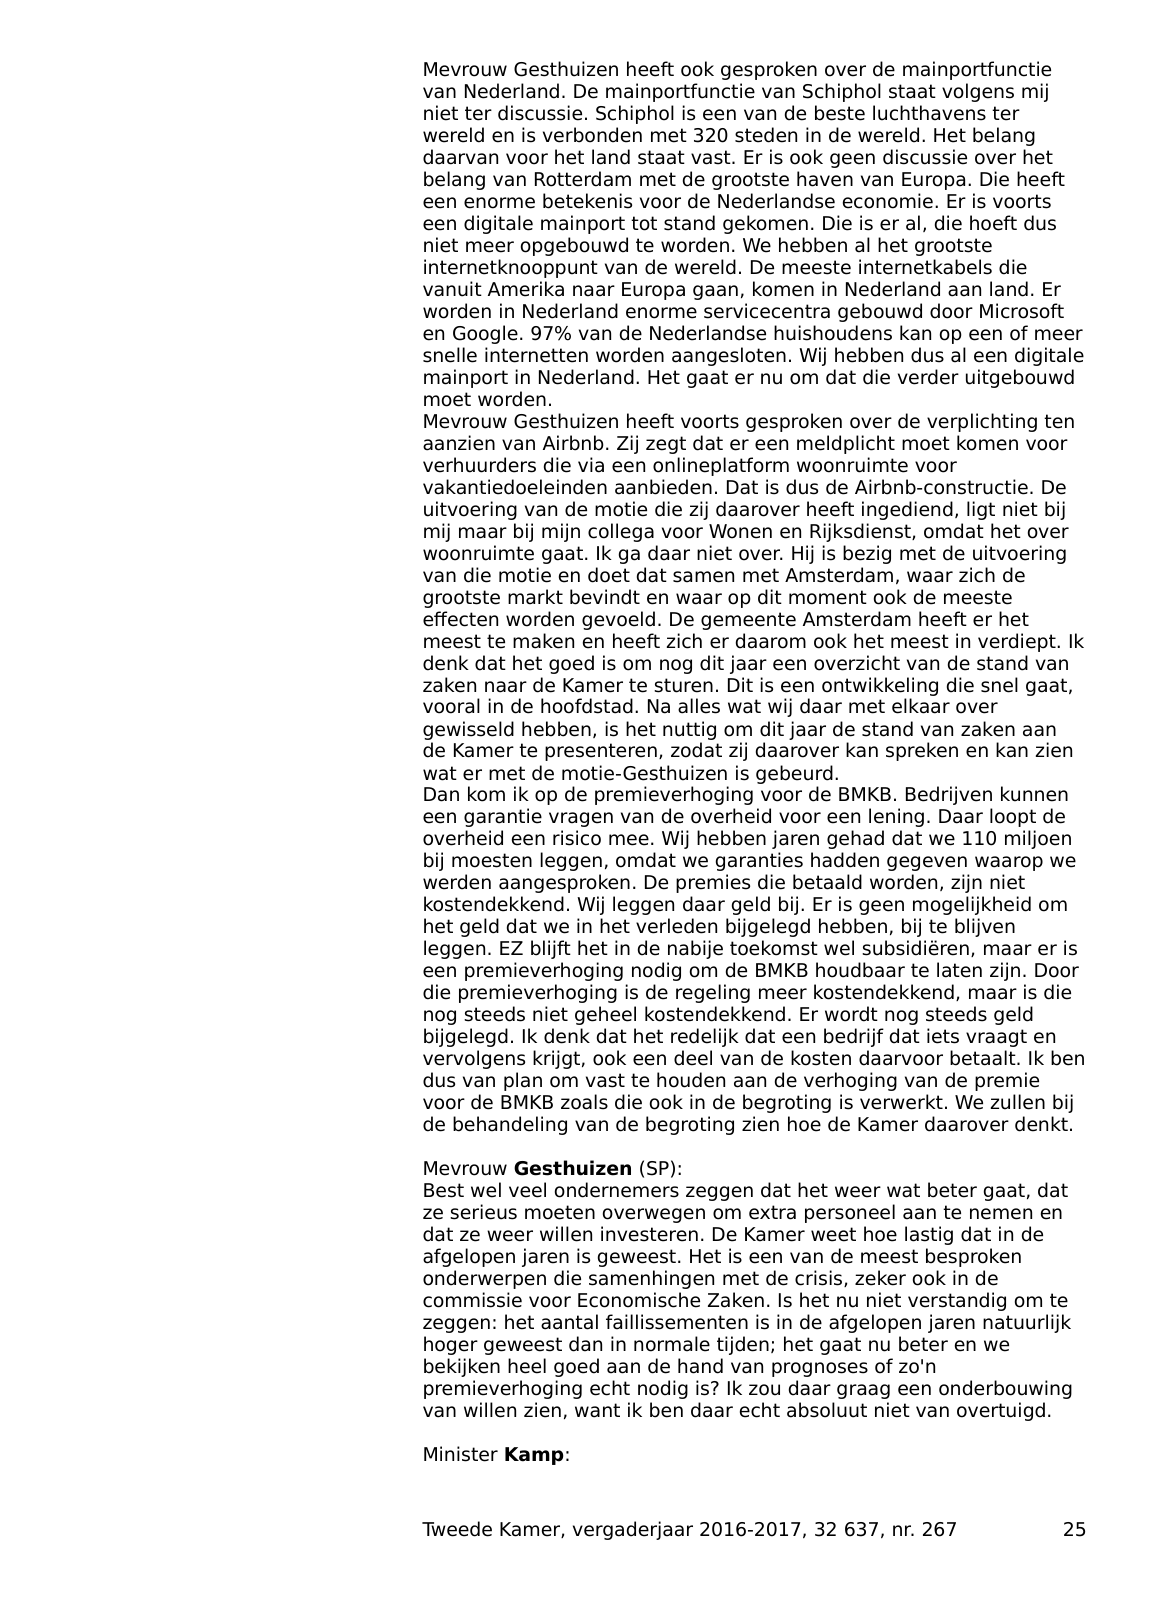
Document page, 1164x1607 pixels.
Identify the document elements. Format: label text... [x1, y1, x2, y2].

text Dan kom ik op de premieverhoging voor de BMKB. Bedrijven kunnen een garantie vragen van de overheid voor een lening. Daar loopt de overheid een risico mee. Wij hebben jaren gehad dat we 110 miljoen bij moesten leggen, omdat we garanties hadden gegeven waarop we werden aangesproken. De premies die betaald worden, zijn niet kostendekkend. Wij leggen daar geld bij. Er is geen mogelijkheid om het geld dat we in het verleden bijgelegd hebben, bij te blijven leggen. EZ blijft het in de nabije toekomst wel subsidiëren, maar er is een premieverhoging nodig om de BMKB houdbaar te laten zijn. Door die premieverhoging is de regeling meer kostendekkend, maar is die nog steeds niet geheel kostendekkend. Er wordt nog steeds geld bijgelegd. Ik denk dat het redelijk dat een bedrijf dat iets vraagt en vervolgens krijgt, ook een deel van de kosten daarvoor betaalt. Ik ben dus van plan om vast te houden aan de verhoging van de premie voor de BMKB zoals die ook in de begroting is verwerkt. We zullen bij de behandeling van de begroting zien hoe de Kamer daarover denkt. [422, 784, 1087, 1136]
text Best wel veel ondernemers zeggen dat het weer wat beter gaat, dat ze serieus moeten overwegen om extra personeel aan te nemen en dat ze weer willen investeren. De Kamer weet hoe lastig dat in de afgelopen jaren is geweest. Het is een van de meest besproken onderwerpen die samenhingen met de crisis, zeker ook in de commissie voor Economische Zaken. Is het nu niet verstandig om te zeggen: het aantal faillissementen is in de afgelopen jaren natuurlijk hoger geweest dan in normale tijden; het gaat nu beter en we bekijken heel goed aan de hand van prognoses of zo'n premieverhoging echt nodig is? Ik zou daar graag een onderbouwing van willen zien, want ik ben daar echt absoluut niet van overtuigd. [422, 1180, 1087, 1422]
text Mevrouw Gesthuizen heeft voorts gesproken over de verplichting ten aanzien van Airbnb. Zij zegt dat er een meldplicht moet komen voor verhuurders die via een onlineplatform woonruimte voor vakantiedoeleinden aanbieden. Dat is dus de Airbnb-constructie. De uitvoering van de motie die zij daarover heeft ingediend, ligt niet bij mij maar bij mijn collega voor Wonen en Rijksdienst, omdat het over woonruimte gaat. Ik ga daar niet over. Hij is bezig met de uitvoering van die motie en doet dat samen met Amsterdam, waar zich de grootste markt bevindt en waar op dit moment ook de meeste effecten worden gevoeld. De gemeente Amsterdam heeft er het meest te maken en heeft zich er daarom ook het meest in verdiept. Ik denk dat het goed is om nog dit jaar een overzicht van de stand van zaken naar de Kamer te sturen. Dit is een ontwikkeling die snel gaat, vooral in de hoofdstad. Na alles wat wij daar met elkaar over gewisseld hebben, is het nuttig om dit jaar de stand van zaken aan de Kamer te presenteren, zodat zij daarover kan spreken en kan zien wat er met de motie-Gesthuizen is gebeurd. [422, 411, 1087, 784]
text Mevrouw Gesthuizen heeft ook gesproken over de mainportfunctie van Nederland. De mainportfunctie van Schiphol staat volgens mij niet ter discussie. Schiphol is een van de beste luchthavens ter wereld en is verbonden met 320 steden in de wereld. Het belang daarvan voor het land staat vast. Er is ook geen discussie over het belang van Rotterdam met de grootste haven van Europa. Die heeft een enorme betekenis voor de Nederlandse economie. Er is voorts een digitale mainport tot stand gekomen. Die is er al, die hoeft dus niet meer opgebouwd te worden. We hebben al het grootste internetknooppunt van de wereld. De meeste internetkabels die vanuit Amerika naar Europa gaan, komen in Nederland aan land. Er worden in Nederland enorme servicecentra gebouwd door Microsoft en Google. 97% van de Nederlandse huishoudens kan op een of meer snelle internetten worden aangesloten. Wij hebben dus al een digitale mainport in Nederland. Het gaat er nu om dat die verder uitgebouwd moet worden. [422, 59, 1087, 411]
text Mevrouw Gesthuizen (SP): [422, 1158, 1087, 1180]
text Minister Kamp: [422, 1444, 1087, 1466]
